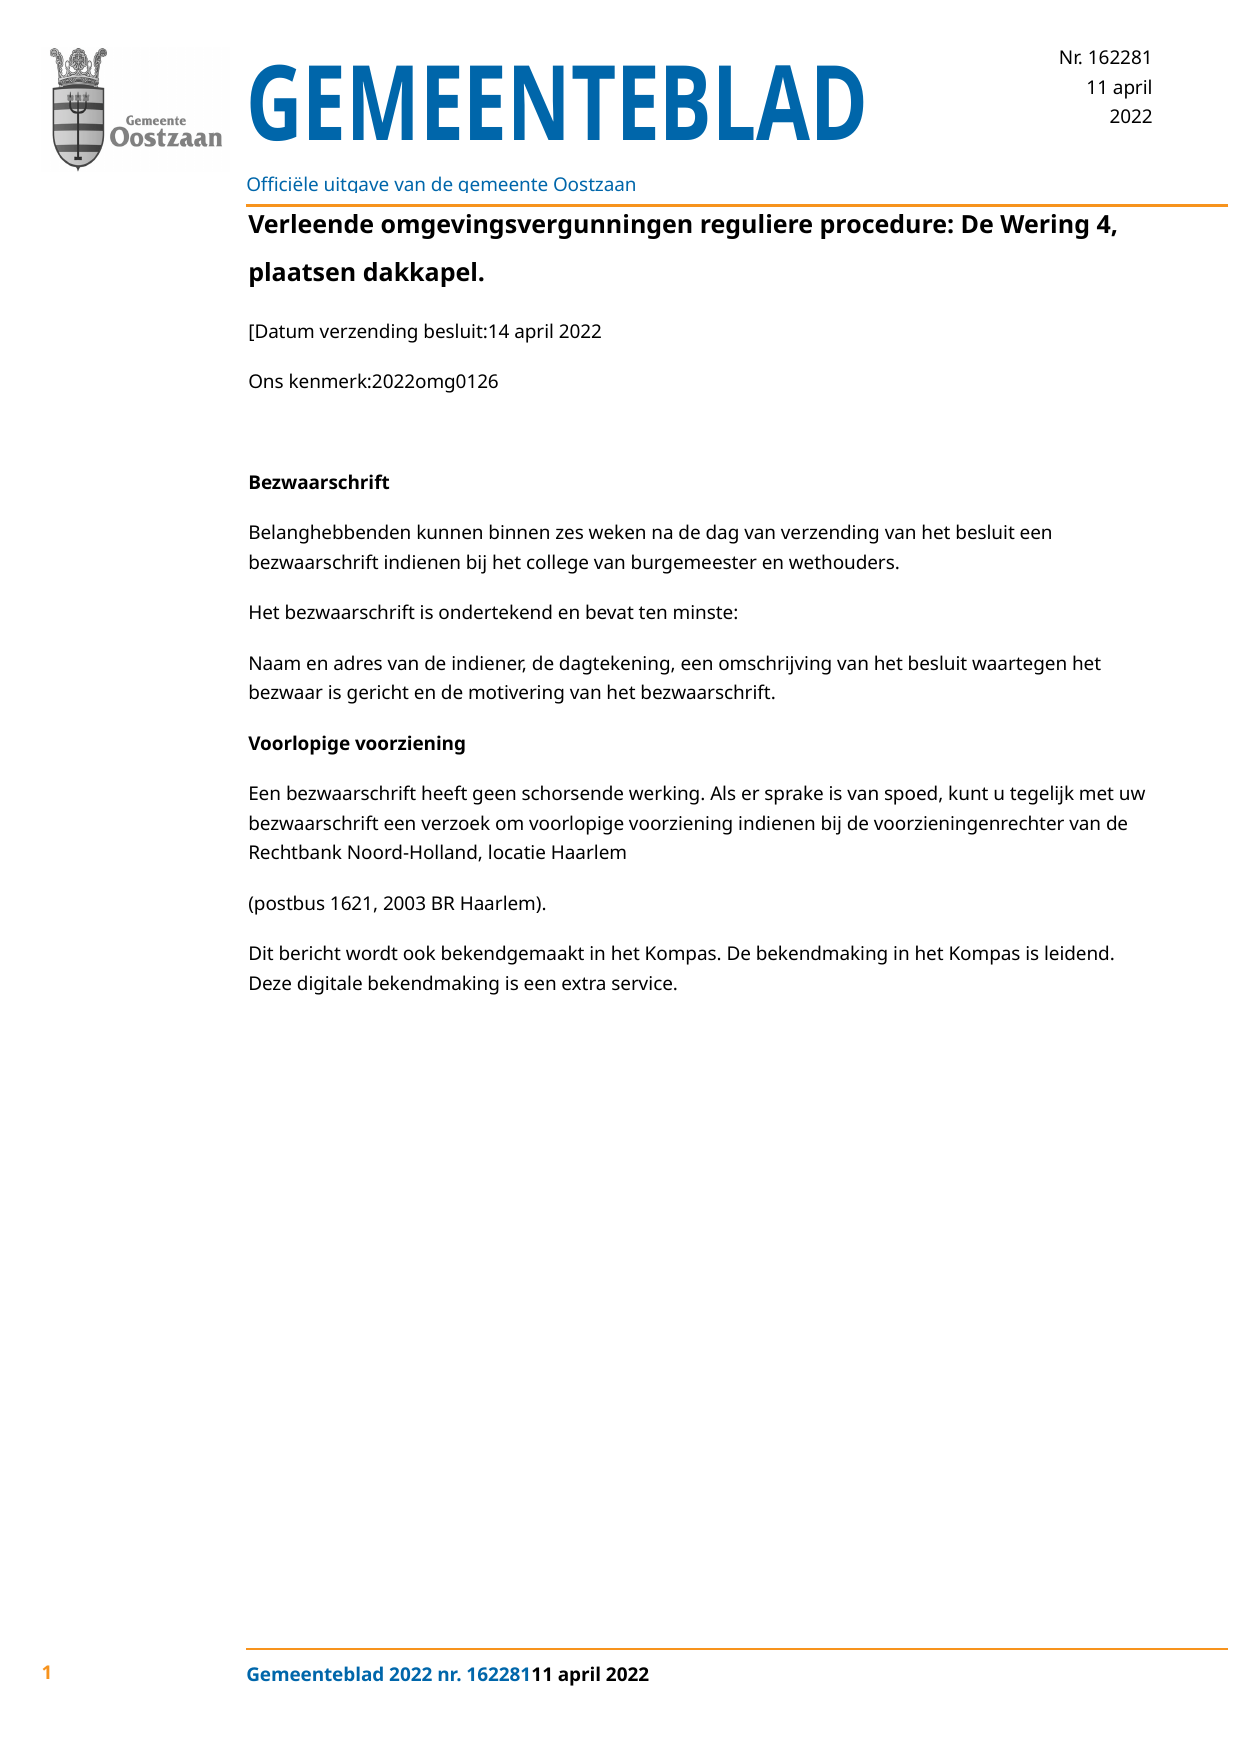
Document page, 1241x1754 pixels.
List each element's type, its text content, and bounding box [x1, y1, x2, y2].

text Naam en adres van de indiener, de dagtekening, een omschrijving van het besluit waartegen het bezwaar is gericht en de motivering van het bezwaarschrift. [248, 650, 1152, 705]
text Dit bericht wordt ook bekendgemaakt in het Kompas. De bekendmaking in het Kompas is leidend. Deze digitale bekendmaking is een extra service. [248, 940, 1152, 996]
text Belanghebbenden kunnen binnen zes weken na de dag van verzending van het besluit een bezwaarschrift indienen bij het college van burgemeester en wethouders. [248, 519, 1152, 575]
text (postbus 1621, 2003 BR Haarlem). [248, 890, 1152, 916]
text [Datum verzending besluit:14 april 2022 [248, 318, 1152, 344]
picture [41, 47, 231, 172]
text Voorlopige voorziening [248, 730, 1152, 756]
text Ons kenmerk:2022omg0126 [248, 368, 1152, 394]
text Verleende omgevingsvergunningen reguliere procedure: De Wering 4, plaatsen dakkapel. [248, 207, 1152, 288]
text Het bezwaarschrift is ondertekend en bevat ten minste: [248, 599, 1152, 625]
text Bezwaarschrift [248, 469, 1152, 495]
text Een bezwaarschrift heeft geen schorsende werking. Als er sprake is van spoed, kunt u tegelijk met uw bezwaarschrift een verzoek om voorlopige voorziening indienen bij de voorzieningenrechter van de Rechtbank Noord-Holland, locatie Haarlem [248, 780, 1152, 865]
